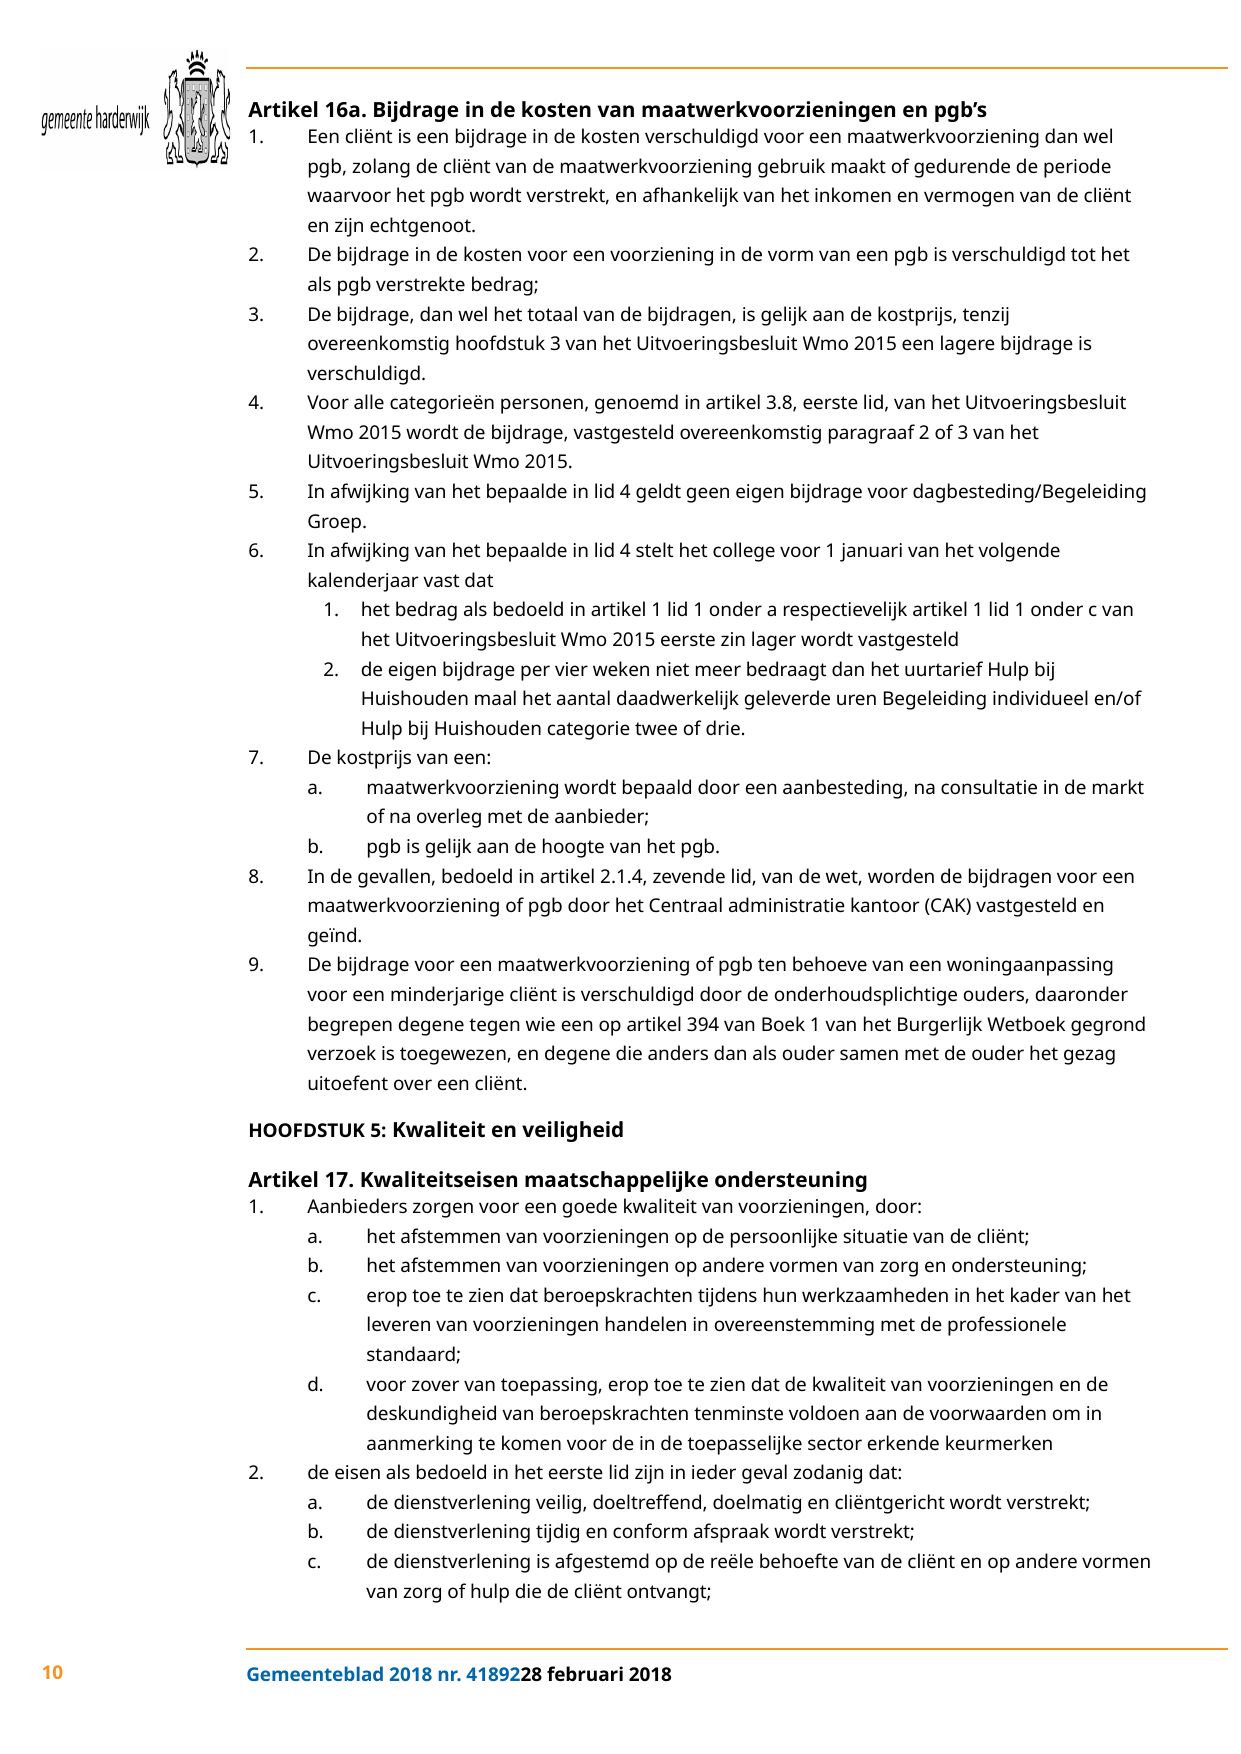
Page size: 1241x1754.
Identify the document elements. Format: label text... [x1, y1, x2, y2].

list De kostprijs van een: [248, 744, 1152, 770]
list In afwijking van het bepaalde in lid 4 stelt het college voor 1 januari van het volgende kalenderjaar vast dat [248, 537, 1152, 593]
text HOOFDSTUK 5: Kwaliteit en veiligheid [248, 1116, 1152, 1144]
list het afstemmen van voorzieningen op de persoonlijke situatie van de cliënt; [307, 1223, 1152, 1248]
list De bijdrage in de kosten voor een voorziening in de vorm van een pgb is verschuldigd tot het als pgb verstrekte bedrag; [248, 242, 1152, 297]
list de dienstverlening veilig, doeltreffend, doelmatig en cliëntgericht wordt verstrekt; [307, 1489, 1152, 1515]
list Een cliënt is een bijdrage in de kosten verschuldigd voor een maatwerkvoorziening dan wel pgb, zolang de cliënt van de maatwerkvoorziening gebruik maakt of gedurende de periode waarvoor het pgb wordt verstrekt, en afhankelijk van het inkomen en vermogen van de cliënt en zijn echtgenoot. [248, 123, 1152, 238]
list de eigen bijdrage per vier weken niet meer bedraagt dan het uurtarief Hulp bij Huishouden maal het aantal daadwerkelijk geleverde uren Begeleiding individueel en/of Hulp bij Huishouden categorie twee of drie. [323, 656, 1152, 741]
list Voor alle categorieën personen, genoemd in artikel 3.8, eerste lid, van het Uitvoeringsbesluit Wmo 2015 wordt de bijdrage, vastgesteld overeenkomstig paragraaf 2 of 3 van het Uitvoeringsbesluit Wmo 2015. [248, 389, 1152, 474]
text Artikel 16a. Bijdrage in de kosten van maatwerkvoorzieningen en pgb’s [248, 95, 1152, 123]
list de dienstverlening is afgestemd op de reële behoefte van de cliënt en op andere vormen van zorg of hulp die de cliënt ontvangt; [307, 1548, 1152, 1603]
list de eisen als bedoeld in het eerste lid zijn in ieder geval zodanig dat: [248, 1459, 1152, 1485]
list De bijdrage, dan wel het totaal van de bijdragen, is gelijk aan de kostprijs, tenzij overeenkomstig hoofdstuk 3 van het Uitvoeringsbesluit Wmo 2015 een lagere bijdrage is verschuldigd. [248, 301, 1152, 386]
list De bijdrage voor een maatwerkvoorziening of pgb ten behoeve van een woningaanpassing voor een minderjarige cliënt is verschuldigd door de onderhoudsplichtige ouders, daaronder begrepen degene tegen wie een op artikel 394 van Boek 1 van het Burgerlijk Wetboek gegrond verzoek is toegewezen, en degene die anders dan als ouder samen met de ouder het gezag uitoefent over een cliënt. [248, 952, 1152, 1096]
list In de gevallen, bedoeld in artikel 2.1.4, zevende lid, van de wet, worden de bijdragen voor een maatwerkvoorziening of pgb door het Centraal administratie kantoor (CAK) vastgesteld en geïnd. [248, 863, 1152, 948]
list pgb is gelijk aan de hoogte van het pgb. [307, 833, 1152, 859]
text Artikel 17. Kwaliteitseisen maatschappelijke ondersteuning [248, 1165, 1152, 1193]
list voor zover van toepassing, erop toe te zien dat de kwaliteit van voorzieningen en de deskundigheid van beroepskrachten tenminste voldoen aan de voorwaarden om in aanmerking te komen voor de in de toepasselijke sector erkende keurmerken [307, 1371, 1152, 1456]
list maatwerkvoorziening wordt bepaald door een aanbesteding, na consultatie in de markt of na overleg met de aanbieder; [307, 774, 1152, 829]
list het afstemmen van voorzieningen op andere vormen van zorg en ondersteuning; [307, 1252, 1152, 1278]
list In afwijking van het bepaalde in lid 4 geldt geen eigen bijdrage voor dagbesteding/Begeleiding Groep. [248, 478, 1152, 533]
list de dienstverlening tijdig en conform afspraak wordt verstrekt; [307, 1519, 1152, 1544]
picture [41, 47, 231, 172]
list Aanbieders zorgen voor een goede kwaliteit van voorzieningen, door: [248, 1193, 1152, 1219]
list erop toe te zien dat beroepskrachten tijdens hun werkzaamheden in het kader van het leveren van voorzieningen handelen in overeenstemming met de professionele standaard; [307, 1282, 1152, 1367]
list het bedrag als bedoeld in artikel 1 lid 1 onder a respectievelijk artikel 1 lid 1 onder c van het Uitvoeringsbesluit Wmo 2015 eerste zin lager wordt vastgesteld [323, 597, 1152, 652]
